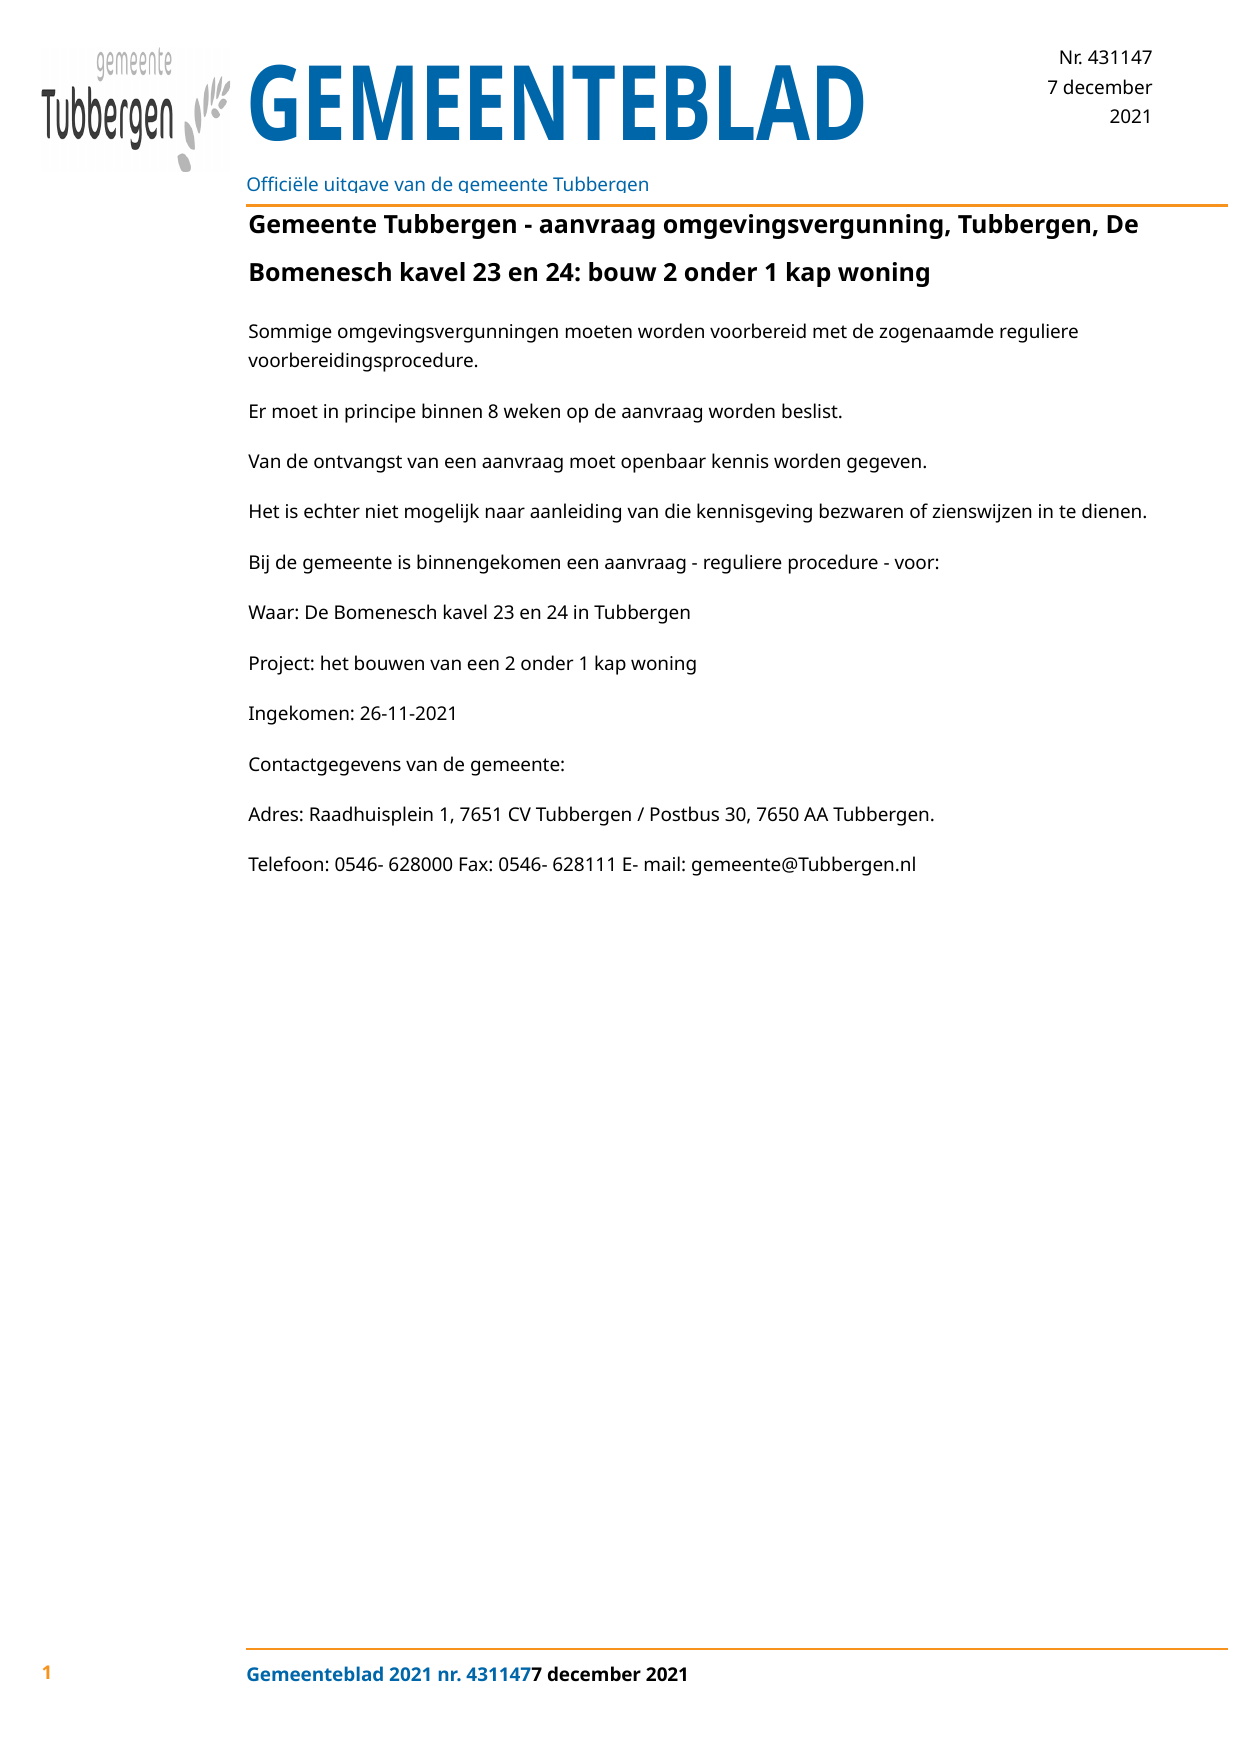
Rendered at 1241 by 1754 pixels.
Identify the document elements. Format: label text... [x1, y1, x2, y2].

text Van de ontvangst van een aanvraag moet openbaar kennis worden gegeven. [248, 448, 1152, 474]
text Gemeente Tubbergen - aanvraag omgevingsvergunning, Tubbergen, De Bomenesch kavel 23 en 24: bouw 2 onder 1 kap woning [248, 207, 1152, 288]
text Contactgegevens van de gemeente: [248, 751, 1152, 777]
text Het is echter niet mogelijk naar aanleiding van die kennisgeving bezwaren of zienswijzen in te dienen. [248, 499, 1152, 524]
picture [41, 47, 231, 172]
text Project: het bouwen van een 2 onder 1 kap woning [248, 650, 1152, 676]
text Adres: Raadhuisplein 1, 7651 CV Tubbergen / Postbus 30, 7650 AA Tubbergen. [248, 801, 1152, 827]
text Er moet in principe binnen 8 weken op de aanvraag worden beslist. [248, 398, 1152, 424]
text Telefoon: 0546- 628000 Fax: 0546- 628111 E- mail: gemeente@Tubbergen.nl [248, 852, 1152, 877]
text Bij de gemeente is binnengekomen een aanvraag - reguliere procedure - voor: [248, 549, 1152, 575]
text Waar: De Bomenesch kavel 23 en 24 in Tubbergen [248, 599, 1152, 625]
text Ingekomen: 26-11-2021 [248, 700, 1152, 726]
text Sommige omgevingsvergunningen moeten worden voorbereid met de zogenaamde reguliere voorbereidingsprocedure. [248, 318, 1152, 373]
